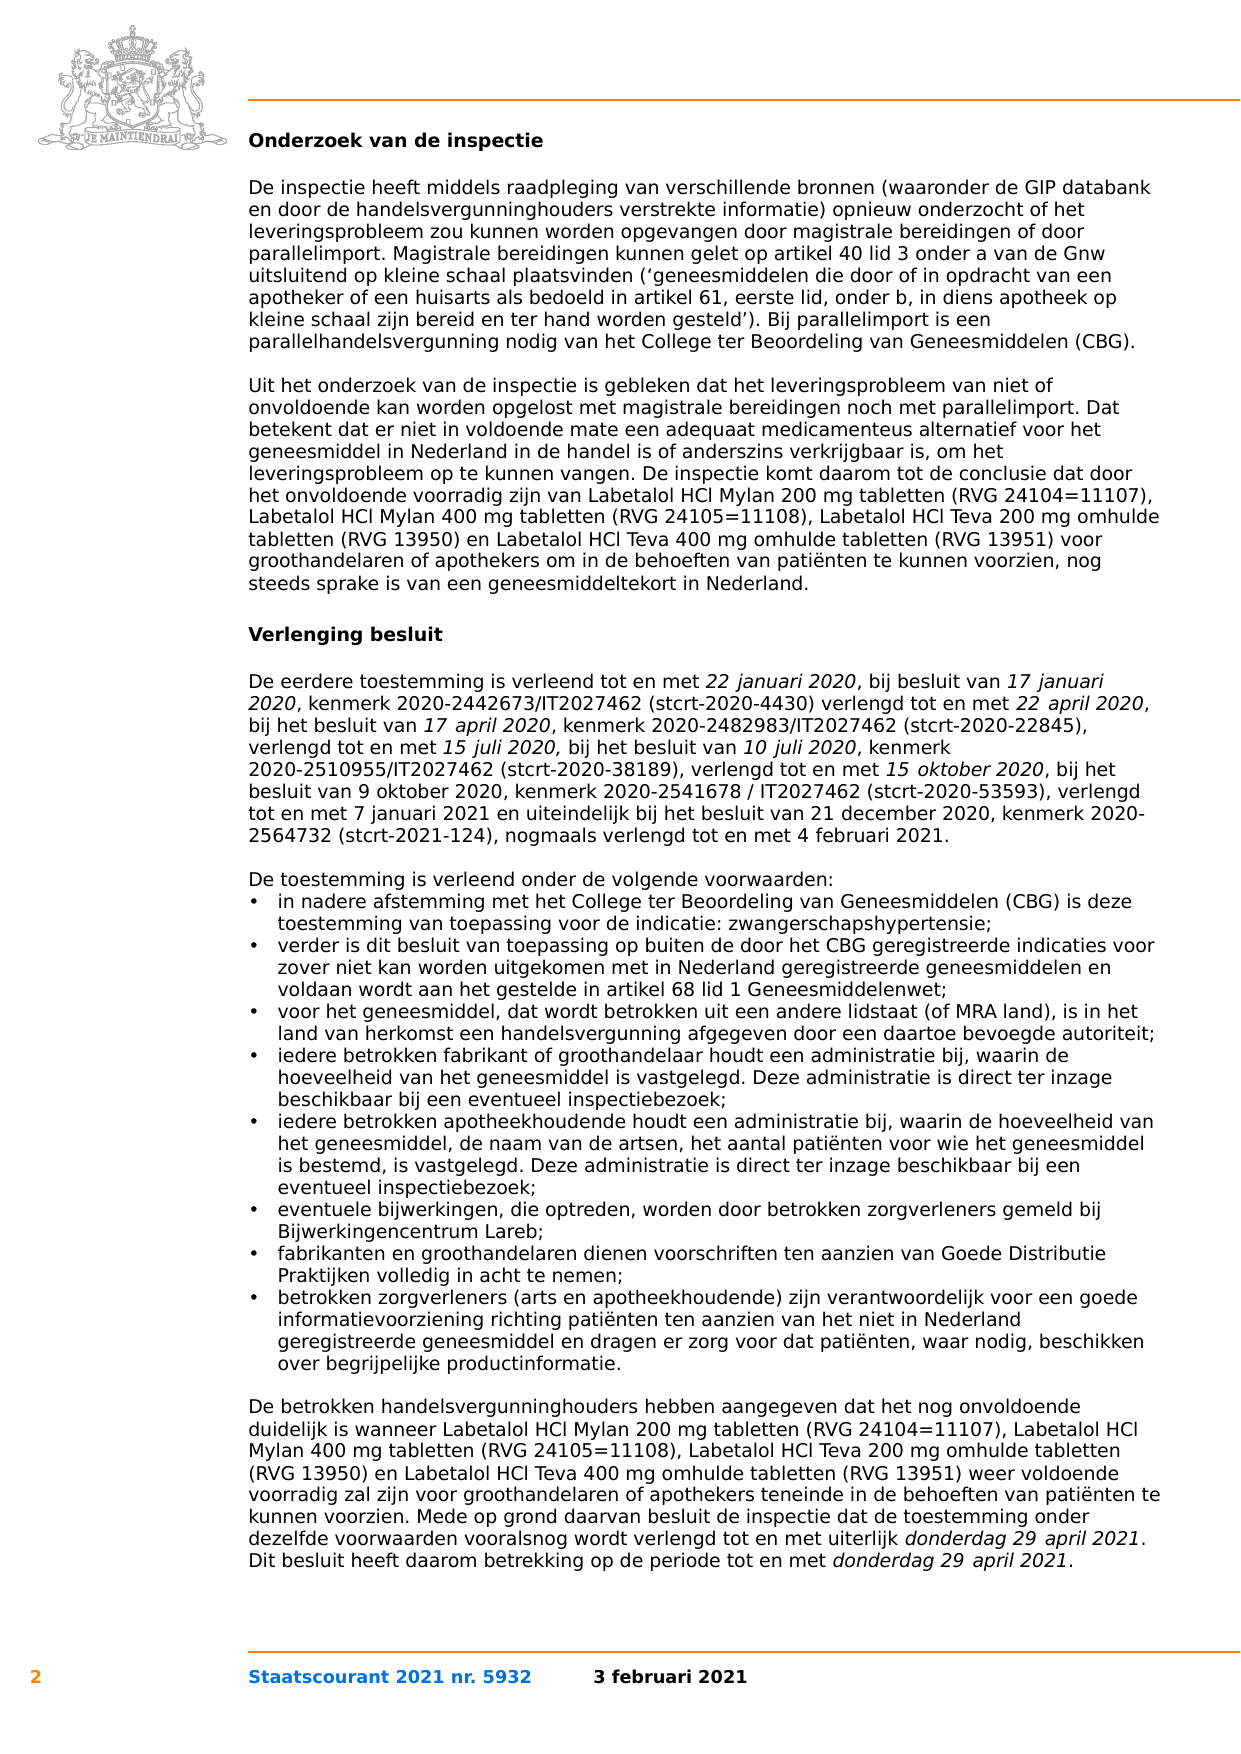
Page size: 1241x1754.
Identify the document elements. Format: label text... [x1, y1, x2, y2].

text • eventuele bijwerkingen, die optreden, worden door betrokken zorgverleners gemeld bij Bijwerkingencentrum Lareb; [248, 1199, 1163, 1243]
picture [38, 25, 227, 150]
text De betrokken handelsvergunninghouders hebben aangegeven dat het nog onvoldoende duidelijk is wanneer Labetalol HCl Mylan 200 mg tabletten (RVG 24104=11107), Labetalol HCl Mylan 400 mg tabletten (RVG 24105=11108), Labetalol HCl Teva 200 mg omhulde tabletten (RVG 13950) en Labetalol HCl Teva 400 mg omhulde tabletten (RVG 13951) weer voldoende voorradig zal zijn voor groothandelaren of apothekers teneinde in de behoeften van patiënten te kunnen voorzien. Mede op grond daarvan besluit de inspectie dat de toestemming onder dezelfde voorwaarden vooralsnog wordt verlengd tot en met uiterlijk donderdag 29 april 2021. Dit besluit heeft daarom betrekking op de periode tot en met donderdag 29 april 2021. [248, 1396, 1163, 1572]
text De toestemming is verleend onder de volgende voorwaarden: [248, 869, 1163, 891]
subtitle Onderzoek van de inspectie [248, 130, 1163, 152]
text Uit het onderzoek van de inspectie is gebleken dat het leveringsprobleem van niet of onvoldoende kan worden opgelost met magistrale bereidingen noch met parallelimport. Dat betekent dat er niet in voldoende mate een adequaat medicamenteus alternatief voor het geneesmiddel in Nederland in de handel is of anderszins verkrijgbaar is, om het leveringsprobleem op te kunnen vangen. De inspectie komt daarom tot de conclusie dat door het onvoldoende voorradig zijn van Labetalol HCl Mylan 200 mg tabletten (RVG 24104=11107), Labetalol HCl Mylan 400 mg tabletten (RVG 24105=11108), Labetalol HCl Teva 200 mg omhulde tabletten (RVG 13950) en Labetalol HCl Teva 400 mg omhulde tabletten (RVG 13951) voor groothandelaren of apothekers om in de behoeften van patiënten te kunnen voorzien, nog steeds sprake is van een geneesmiddeltekort in Nederland. [248, 374, 1163, 594]
text • in nadere afstemming met het College ter Beoordeling van Geneesmiddelen (CBG) is deze toestemming van toepassing voor de indicatie: zwangerschapshypertensie; [248, 891, 1163, 935]
text De inspectie heeft middels raadpleging van verschillende bronnen (waaronder de GIP databank en door de handelsvergunninghouders verstrekte informatie) opnieuw onderzocht of het leveringsprobleem zou kunnen worden opgevangen door magistrale bereidingen of door parallelimport. Magistrale bereidingen kunnen gelet op artikel 40 lid 3 onder a van de Gnw uitsluitend op kleine schaal plaatsvinden (‘geneesmiddelen die door of in opdracht van een apotheker of een huisarts als bedoeld in artikel 61, eerste lid, onder b, in diens apotheek op kleine schaal zijn bereid en ter hand worden gesteld’). Bij parallelimport is een parallelhandelsvergunning nodig van het College ter Beoordeling van Geneesmiddelen (CBG). [248, 177, 1163, 353]
text • iedere betrokken apotheekhoudende houdt een administratie bij, waarin de hoeveelheid van het geneesmiddel, de naam van de artsen, het aantal patiënten voor wie het geneesmiddel is bestemd, is vastgelegd. Deze administratie is direct ter inzage beschikbaar bij een eventueel inspectiebezoek; [248, 1111, 1163, 1199]
text • betrokken zorgverleners (arts en apotheekhoudende) zijn verantwoordelijk voor een goede informatievoorziening richting patiënten ten aanzien van het niet in Nederland geregistreerde geneesmiddel en dragen er zorg voor dat patiënten, waar nodig, beschikken over begrijpelijke productinformatie. [248, 1287, 1163, 1374]
text • iedere betrokken fabrikant of groothandelaar houdt een administratie bij, waarin de hoeveelheid van het geneesmiddel is vastgelegd. Deze administratie is direct ter inzage beschikbaar bij een eventueel inspectiebezoek; [248, 1045, 1163, 1111]
text • verder is dit besluit van toepassing op buiten de door het CBG geregistreerde indicaties voor zover niet kan worden uitgekomen met in Nederland geregistreerde geneesmiddelen en voldaan wordt aan het gestelde in artikel 68 lid 1 Geneesmiddelenwet; [248, 935, 1163, 1001]
text De eerdere toestemming is verleend tot en met 22 januari 2020, bij besluit van 17 januari 2020, kenmerk 2020-2442673/IT2027462 (stcrt-2020-4430) verlengd tot en met 22 april 2020, bij het besluit van 17 april 2020, kenmerk 2020-2482983/IT2027462 (stcrt-2020-22845), verlengd tot en met 15 juli 2020, bij het besluit van 10 juli 2020, kenmerk 2020-2510955/IT2027462 (stcrt-2020-38189), verlengd tot en met 15 oktober 2020, bij het besluit van 9 oktober 2020, kenmerk 2020-2541678 / IT2027462 (stcrt-2020-53593), verlengd tot en met 7 januari 2021 en uiteindelijk bij het besluit van 21 december 2020, kenmerk 2020-2564732 (stcrt-2021-124), nogmaals verlengd tot en met 4 februari 2021. [248, 671, 1163, 847]
subtitle Verlenging besluit [248, 624, 1163, 646]
text • fabrikanten en groothandelaren dienen voorschriften ten aanzien van Goede Distributie Praktijken volledig in acht te nemen; [248, 1243, 1163, 1287]
text • voor het geneesmiddel, dat wordt betrokken uit een andere lidstaat (of MRA land), is in het land van herkomst een handelsvergunning afgegeven door een daartoe bevoegde autoriteit; [248, 1001, 1163, 1045]
